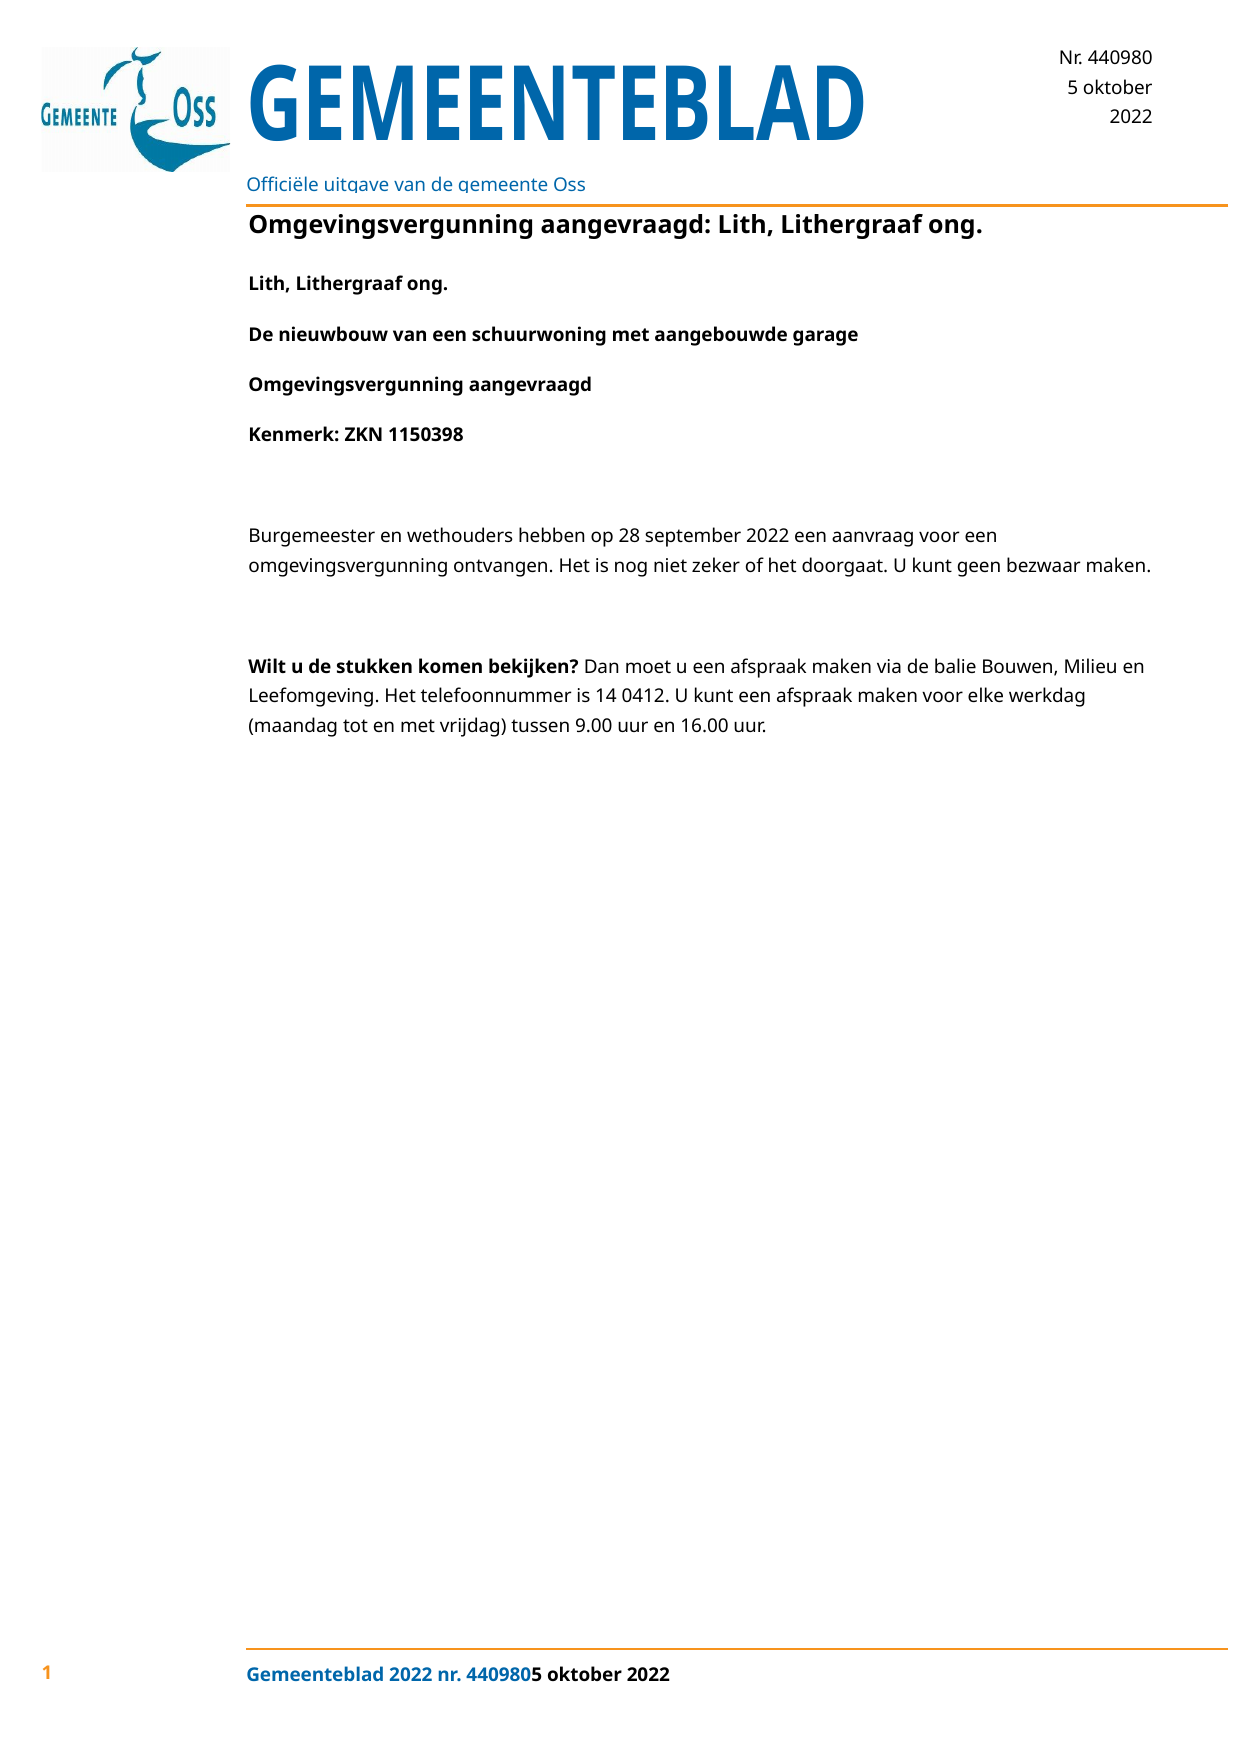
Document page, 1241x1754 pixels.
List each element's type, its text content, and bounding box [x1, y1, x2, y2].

text Kenmerk: ZKN 1150398 [248, 422, 1152, 447]
text Omgevingsvergunning aangevraagd: Lith, Lithergraaf ong. [248, 207, 1152, 241]
text De nieuwbouw van een schuurwoning met aangebouwde garage [248, 321, 1152, 346]
picture [41, 47, 231, 172]
text Wilt u de stukken komen bekijken? Dan moet u een afspraak maken via de balie Bouwen, Milieu en Leefomgeving. Het telefoonnummer is 14 0412. U kunt een afspraak maken voor elke werkdag (maandag tot en met vrijdag) tussen 9.00 uur en 16.00 uur. [248, 653, 1152, 738]
text Lith, Lithergraaf ong. [248, 270, 1152, 296]
text Burgemeester en wethouders hebben op 28 september 2022 een aanvraag voor een omgevingsvergunning ontvangen. Het is nog niet zeker of het doorgaat. U kunt geen bezwaar maken. [248, 522, 1152, 578]
text Omgevingsvergunning aangevraagd [248, 371, 1152, 397]
